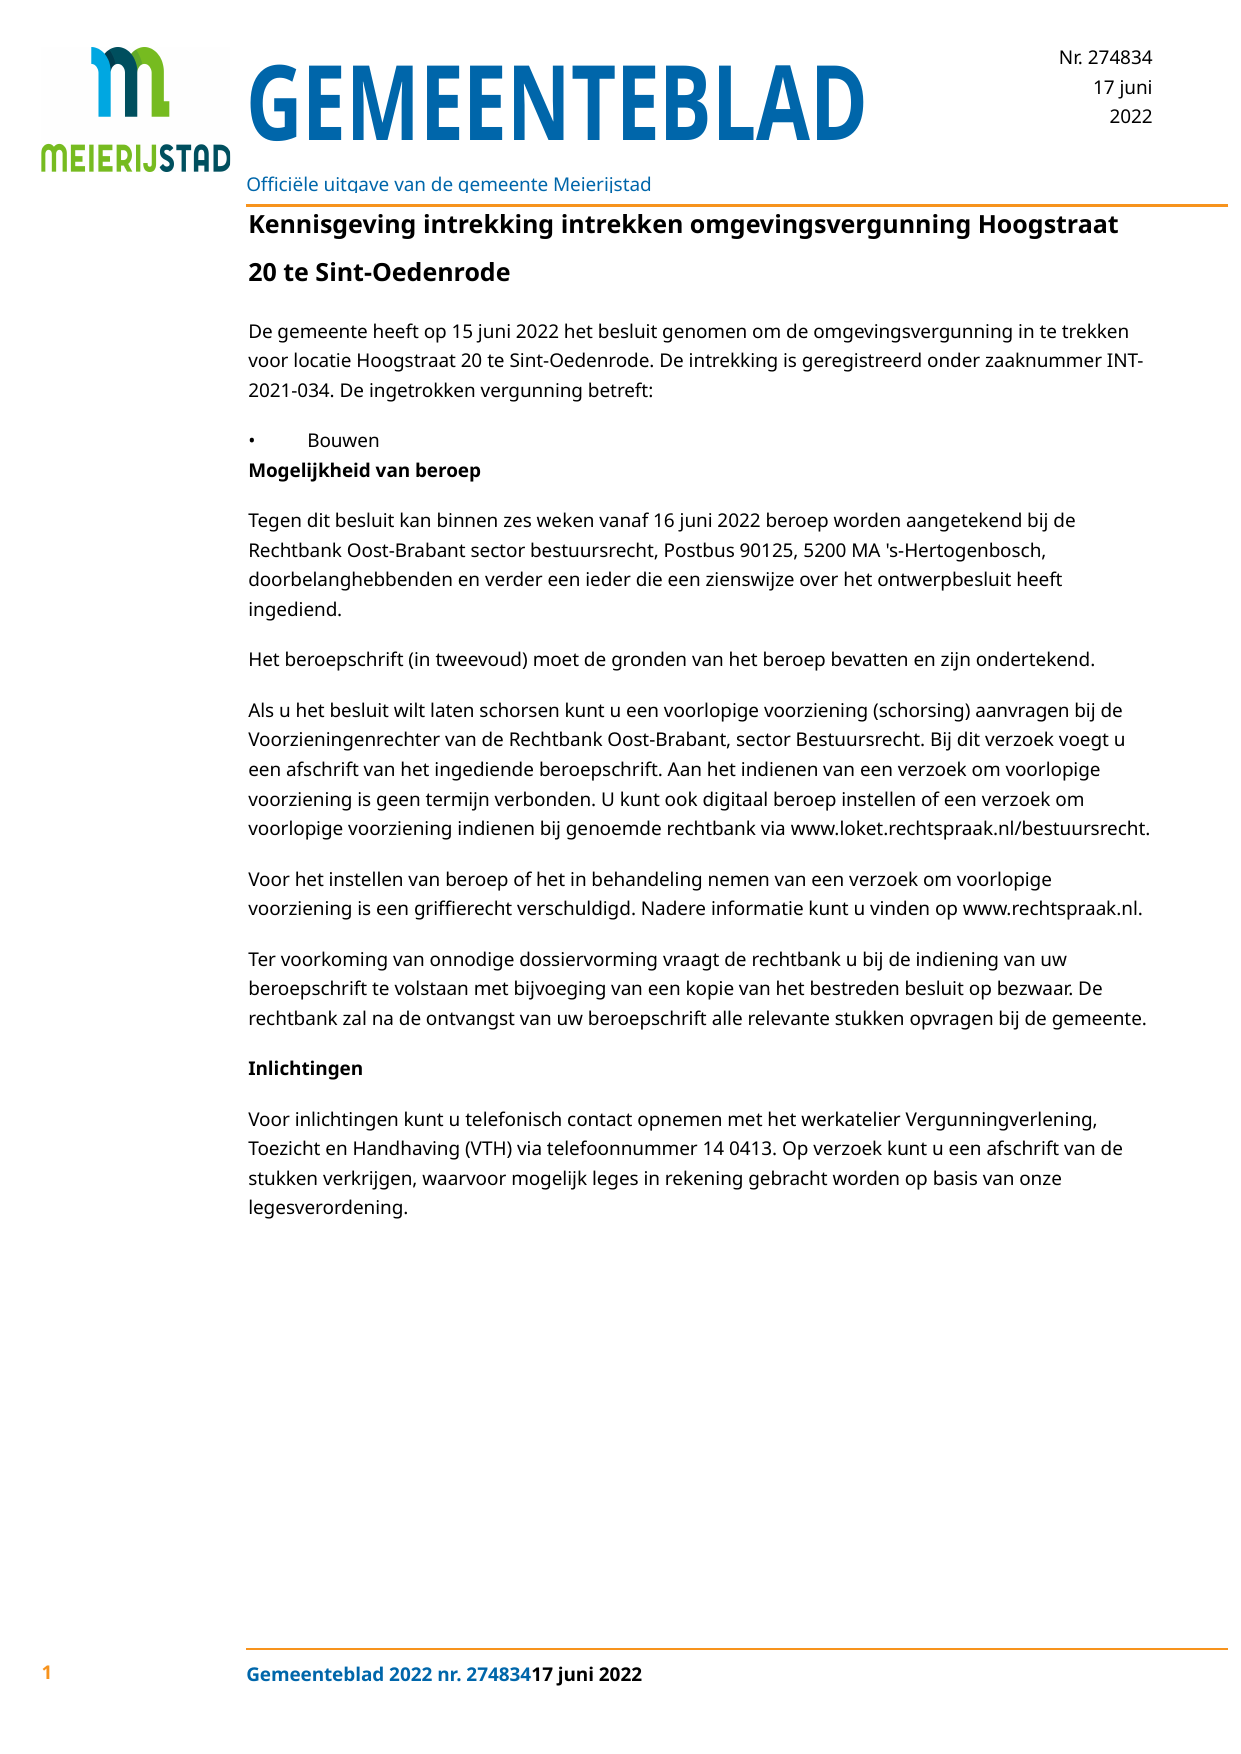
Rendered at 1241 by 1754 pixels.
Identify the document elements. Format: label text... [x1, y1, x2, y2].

text Voor inlichtingen kunt u telefonisch contact opnemen met het werkatelier Vergunningverlening, Toezicht en Handhaving (VTH) via telefoonnummer 14 0413. Op verzoek kunt u een afschrift van de stukken verkrijgen, waarvoor mogelijk leges in rekening gebracht worden op basis van onze legesverordening. [248, 1106, 1152, 1220]
text De gemeente heeft op 15 juni 2022 het besluit genomen om de omgevingsvergunning in te trekken voor locatie Hoogstraat 20 te Sint-Oedenrode. De intrekking is geregistreerd onder zaaknummer INT-2021-034. De ingetrokken vergunning betreft: [248, 318, 1152, 403]
text Als u het besluit wilt laten schorsen kunt u een voorlopige voorziening (schorsing) aanvragen bij de Voorzieningenrechter van de Rechtbank Oost-Brabant, sector Bestuursrecht. Bij dit verzoek voegt u een afschrift van het ingediende beroepschrift. Aan het indienen van een verzoek om voorlopige voorziening is geen termijn verbonden. U kunt ook digitaal beroep instellen of een verzoek om voorlopige voorziening indienen bij genoemde rechtbank via www.loket.rechtspraak.nl/bestuursrecht. [248, 697, 1152, 841]
picture [41, 47, 231, 172]
list Bouwen [248, 427, 1152, 453]
text Tegen dit besluit kan binnen zes weken vanaf 16 juni 2022 beroep worden aangetekend bij de Rechtbank Oost-Brabant sector bestuursrecht, Postbus 90125, 5200 MA 's-Hertogenbosch, doorbelanghebbenden en verder een ieder die een zienswijze over het ontwerpbesluit heeft ingediend. [248, 507, 1152, 622]
text Ter voorkoming van onnodige dossiervorming vraagt de rechtbank u bij de indiening van uw beroepschrift te volstaan met bijvoeging van een kopie van het bestreden besluit op bezwaar. De rechtbank zal na de ontvangst van uw beroepschrift alle relevante stukken opvragen bij de gemeente. [248, 946, 1152, 1031]
text Voor het instellen van beroep of het in behandeling nemen van een verzoek om voorlopige voorziening is een griffierecht verschuldigd. Nadere informatie kunt u vinden op www.rechtspraak.nl. [248, 866, 1152, 921]
text Kennisgeving intrekking intrekken omgevingsvergunning Hoogstraat 20 te Sint-Oedenrode [248, 207, 1152, 288]
text Het beroepschrift (in tweevoud) moet de gronden van het beroep bevatten en zijn ondertekend. [248, 647, 1152, 672]
text Mogelijkheid van beroep [248, 457, 1152, 483]
text Inlichtingen [248, 1055, 1152, 1081]
